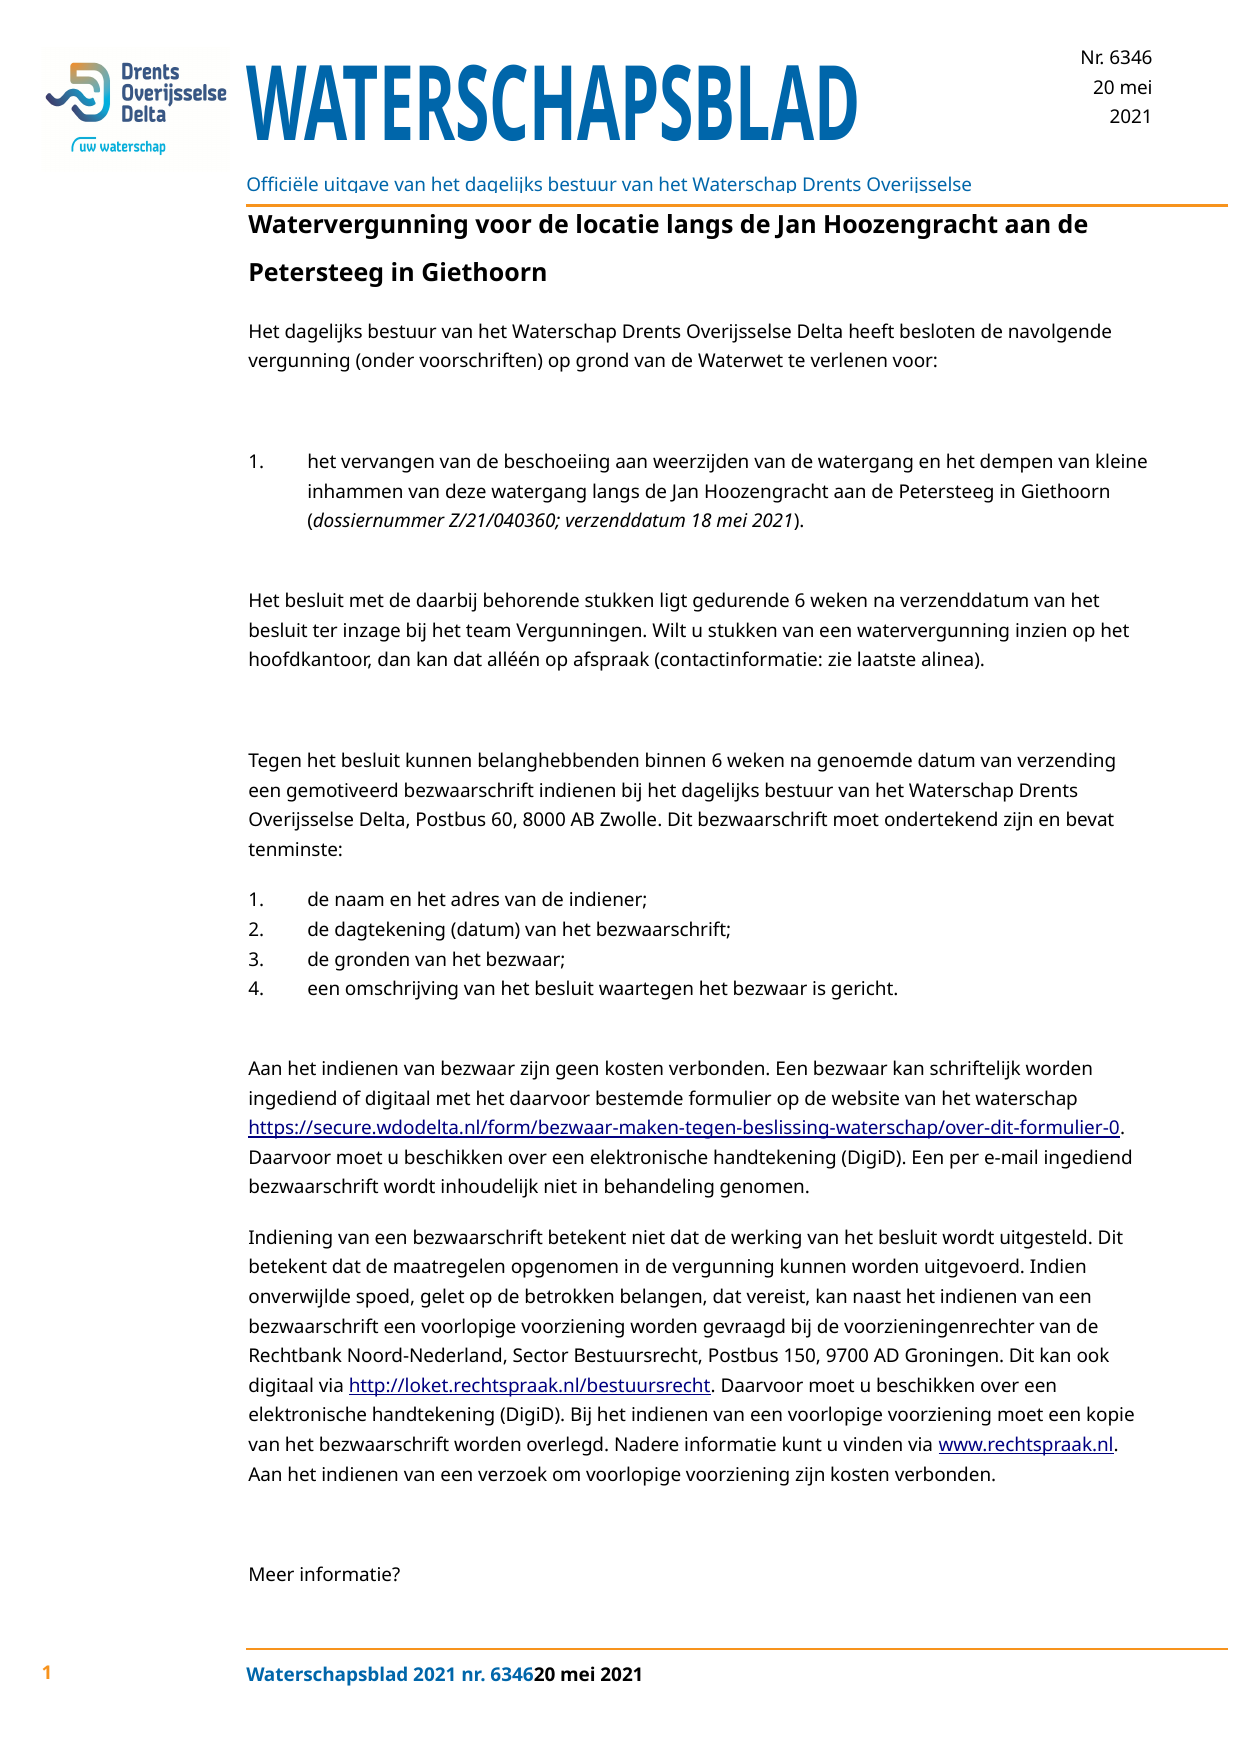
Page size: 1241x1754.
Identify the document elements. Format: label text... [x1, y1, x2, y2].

list het vervangen van de beschoeiing aan weerzijden van de watergang en het dempen van kleine inhammen van deze watergang langs de Jan Hoozengracht aan de Petersteeg in Giethoorn (dossiernummer Z/21/040360; verzenddatum 18 mei 2021). [248, 448, 1152, 533]
text Indiening van een bezwaarschrift betekent niet dat de werking van het besluit wordt uitgesteld. Dit betekent dat de maatregelen opgenomen in de vergunning kunnen worden uitgevoerd. Indien onverwijlde spoed, gelet op de betrokken belangen, dat vereist, kan naast het indienen van een bezwaarschrift een voorlopige voorziening worden gevraagd bij de voorzieningenrechter van de Rechtbank Noord-Nederland, Sector Bestuursrecht, Postbus 150, 9700 AD Groningen. Dit kan ook digitaal via http://loket.rechtspraak.nl/bestuursrecht. Daarvoor moet u beschikken over een elektronische handtekening (DigiD). Bij het indienen van een voorlopige voorziening moet een kopie van het bezwaarschrift worden overlegd. Nadere informatie kunt u vinden via www.rechtspraak.nl. Aan het indienen van een verzoek om voorlopige voorziening zijn kosten verbonden. [248, 1224, 1152, 1487]
list de naam en het adres van de indiener; [248, 887, 1152, 912]
list een omschrijving van het besluit waartegen het bezwaar is gericht. [248, 975, 1152, 1001]
text Het dagelijks bestuur van het Waterschap Drents Overijsselse Delta heeft besloten de navolgende vergunning (onder voorschriften) op grond van de Waterwet te verlenen voor: [248, 318, 1152, 373]
list de dagtekening (datum) van het bezwaarschrift; [248, 916, 1152, 942]
text Watervergunning voor de locatie langs de Jan Hoozengracht aan de Petersteeg in Giethoorn [248, 207, 1152, 288]
text Tegen het besluit kunnen belanghebbenden binnen 6 weken na genoemde datum van verzending een gemotiveerd bezwaarschrift indienen bij het dagelijks bestuur van het Waterschap Drents Overijsselse Delta, Postbus 60, 8000 AB Zwolle. Dit bezwaarschrift moet ondertekend zijn en bevat tenminste: [248, 747, 1152, 862]
text Aan het indienen van bezwaar zijn geen kosten verbonden. Een bezwaar kan schriftelijk worden ingediend of digitaal met het daarvoor bestemde formulier op de website van het waterschap https://secure.wdodelta.nl/form/bezwaar-maken-tegen-beslissing-waterschap/over-dit-formulier-0. Daarvoor moet u beschikken over een elektronische handtekening (DigiD). Een per e-mail ingediend bezwaarschrift wordt inhoudelijk niet in behandeling genomen. [248, 1055, 1152, 1199]
text Het besluit met de daarbij behorende stukken ligt gedurende 6 weken na verzenddatum van het besluit ter inzage bij het team Vergunningen. Wilt u stukken van een watervergunning inzien op het hoofdkantoor, dan kan dat alléén op afspraak (contactinformatie: zie laatste alinea). [248, 587, 1152, 672]
text Meer informatie? [248, 1562, 1152, 1587]
list de gronden van het bezwaar; [248, 946, 1152, 972]
picture [41, 47, 231, 172]
